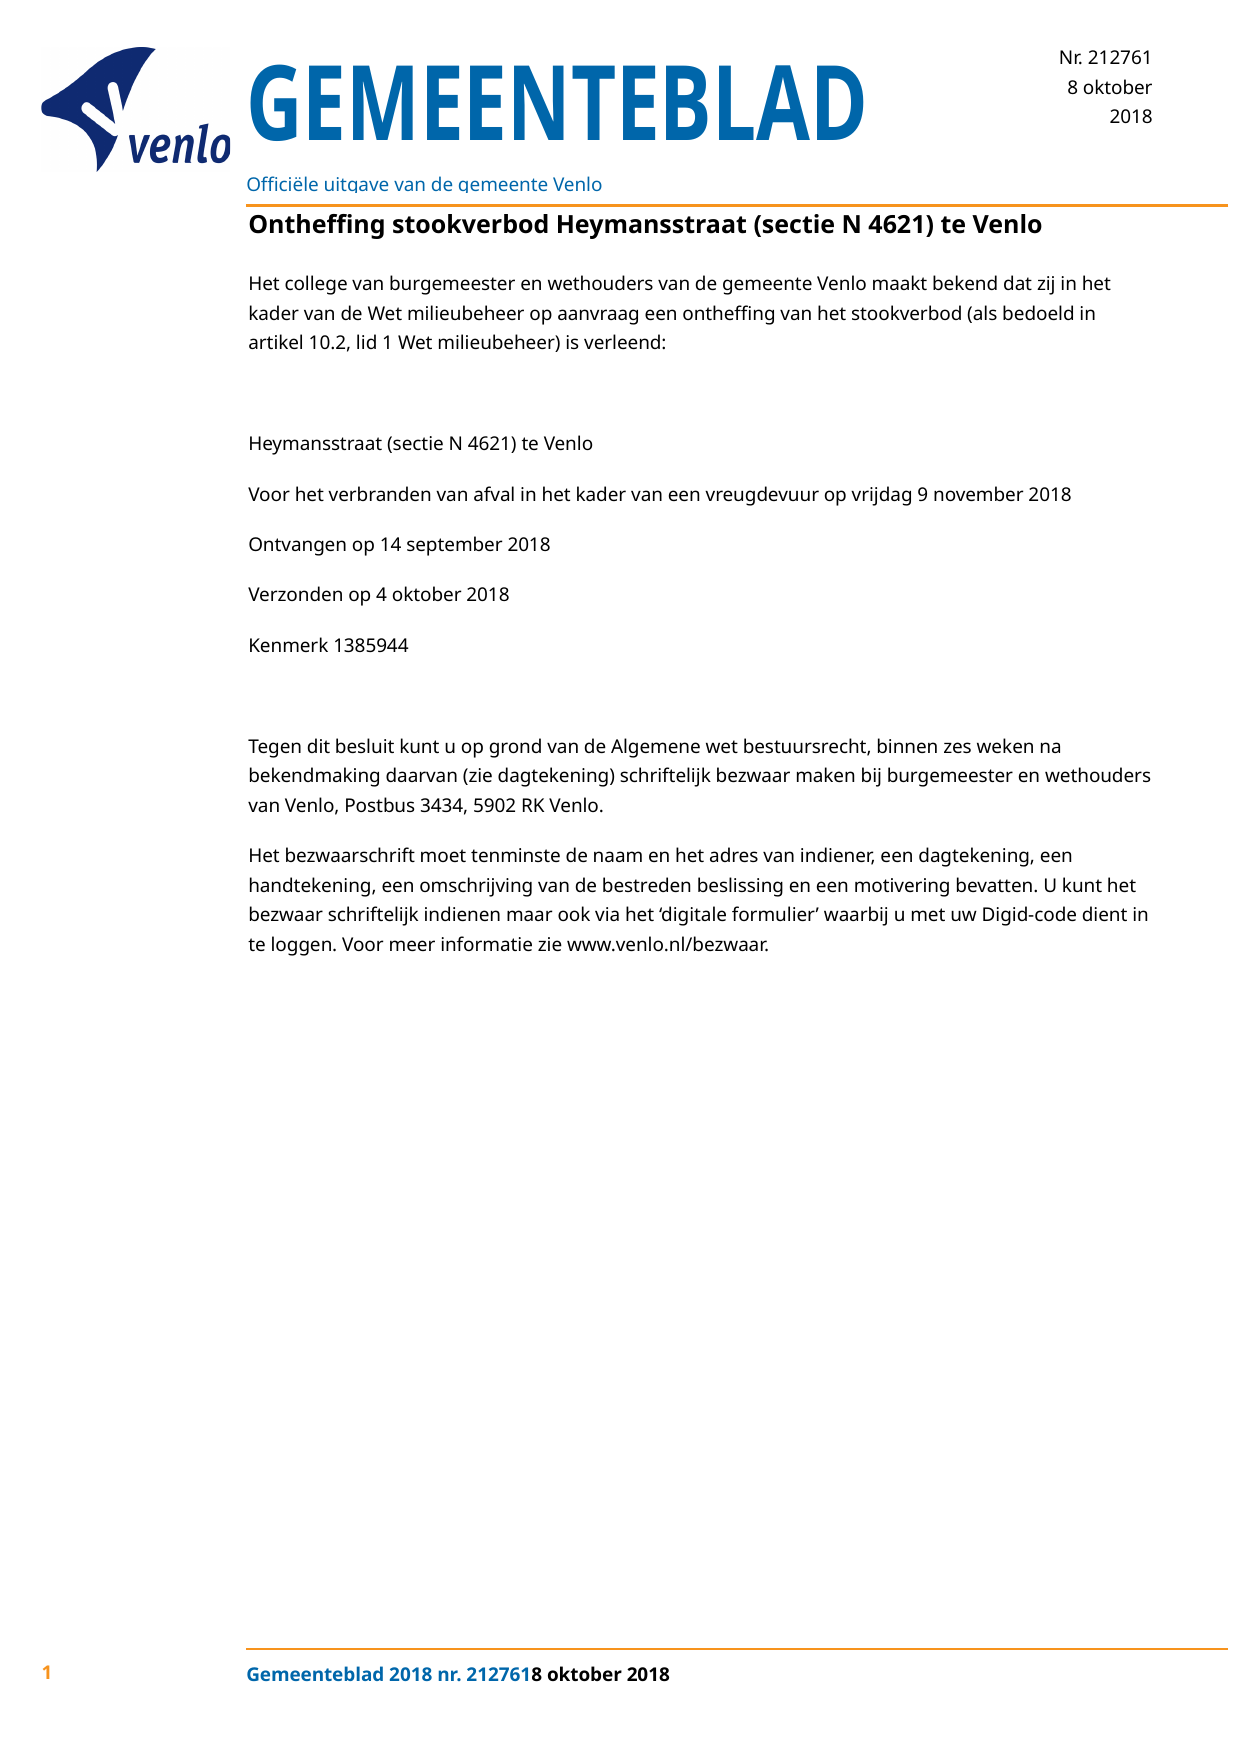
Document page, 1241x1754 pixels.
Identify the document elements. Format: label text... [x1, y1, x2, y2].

text Het college van burgemeester en wethouders van de gemeente Venlo maakt bekend dat zij in het kader van de Wet milieubeheer op aanvraag een ontheffing van het stookverbod (als bedoeld in artikel 10.2, lid 1 Wet milieubeheer) is verleend: [248, 270, 1152, 355]
text Ontvangen op 14 september 2018 [248, 531, 1152, 557]
text Het bezwaarschrift moet tenminste de naam en het adres van indiener, een dagtekening, een handtekening, een omschrijving van de bestreden beslissing en een motivering bevatten. U kunt het bezwaar schriftelijk indienen maar ook via het ‘digitale formulier’ waarbij u met uw Digid-code dient in te loggen. Voor meer informatie zie www.venlo.nl/bezwaar. [248, 842, 1152, 957]
text Verzonden op 4 oktober 2018 [248, 582, 1152, 607]
text Ontheffing stookverbod Heymansstraat (sectie N 4621) te Venlo [248, 207, 1152, 241]
text Voor het verbranden van afval in het kader van een vreugdevuur op vrijdag 9 november 2018 [248, 481, 1152, 506]
text Kenmerk 1385944 [248, 632, 1152, 658]
text Heymansstraat (sectie N 4621) te Venlo [248, 430, 1152, 456]
text Tegen dit besluit kunt u op grond van de Algemene wet bestuursrecht, binnen zes weken na bekendmaking daarvan (zie dagtekening) schriftelijk bezwaar maken bij burgemeester en wethouders van Venlo, Postbus 3434, 5902 RK Venlo. [248, 733, 1152, 818]
picture [41, 47, 231, 172]
